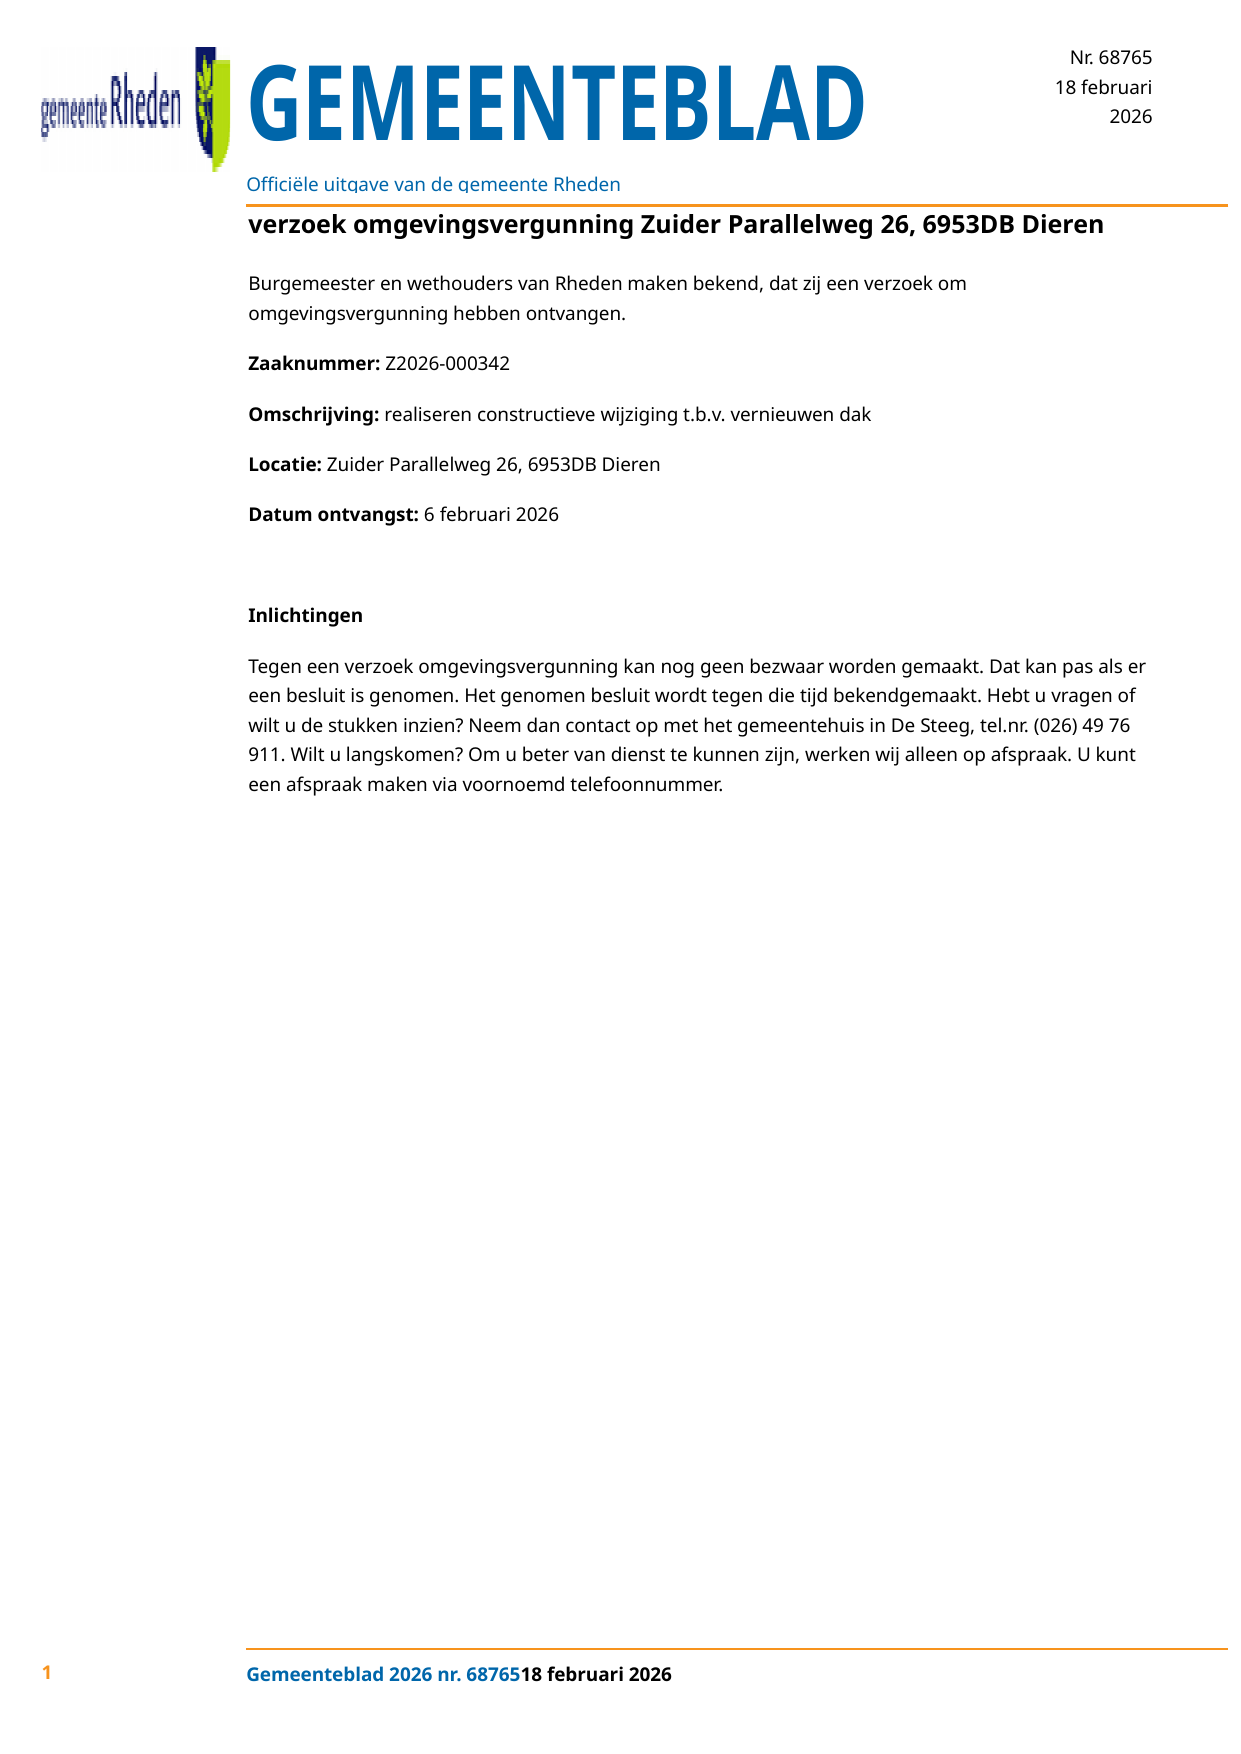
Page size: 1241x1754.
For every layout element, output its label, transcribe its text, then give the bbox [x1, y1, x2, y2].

text Burgemeester en wethouders van Rheden maken bekend, dat zij een verzoek om omgevingsvergunning hebben ontvangen. [248, 270, 1152, 326]
text verzoek omgevingsvergunning Zuider Parallelweg 26, 6953DB Dieren [248, 207, 1152, 241]
picture [41, 47, 231, 172]
text Zaaknummer: Z2026-000342 [248, 350, 1152, 376]
text Datum ontvangst: 6 februari 2026 [248, 502, 1152, 527]
text Locatie: Zuider Parallelweg 26, 6953DB Dieren [248, 451, 1152, 477]
text Inlichtingen [248, 602, 1152, 628]
text Omschrijving: realiseren constructieve wijziging t.b.v. vernieuwen dak [248, 401, 1152, 426]
text Tegen een verzoek omgevingsvergunning kan nog geen bezwaar worden gemaakt. Dat kan pas als er een besluit is genomen. Het genomen besluit wordt tegen die tijd bekendgemaakt. Hebt u vragen of wilt u de stukken inzien? Neem dan contact op met het gemeentehuis in De Steeg, tel.nr. (026) 49 76 911. Wilt u langskomen? Om u beter van dienst te kunnen zijn, werken wij alleen op afspraak. U kunt een afspraak maken via voornoemd telefoonnummer. [248, 653, 1152, 797]
